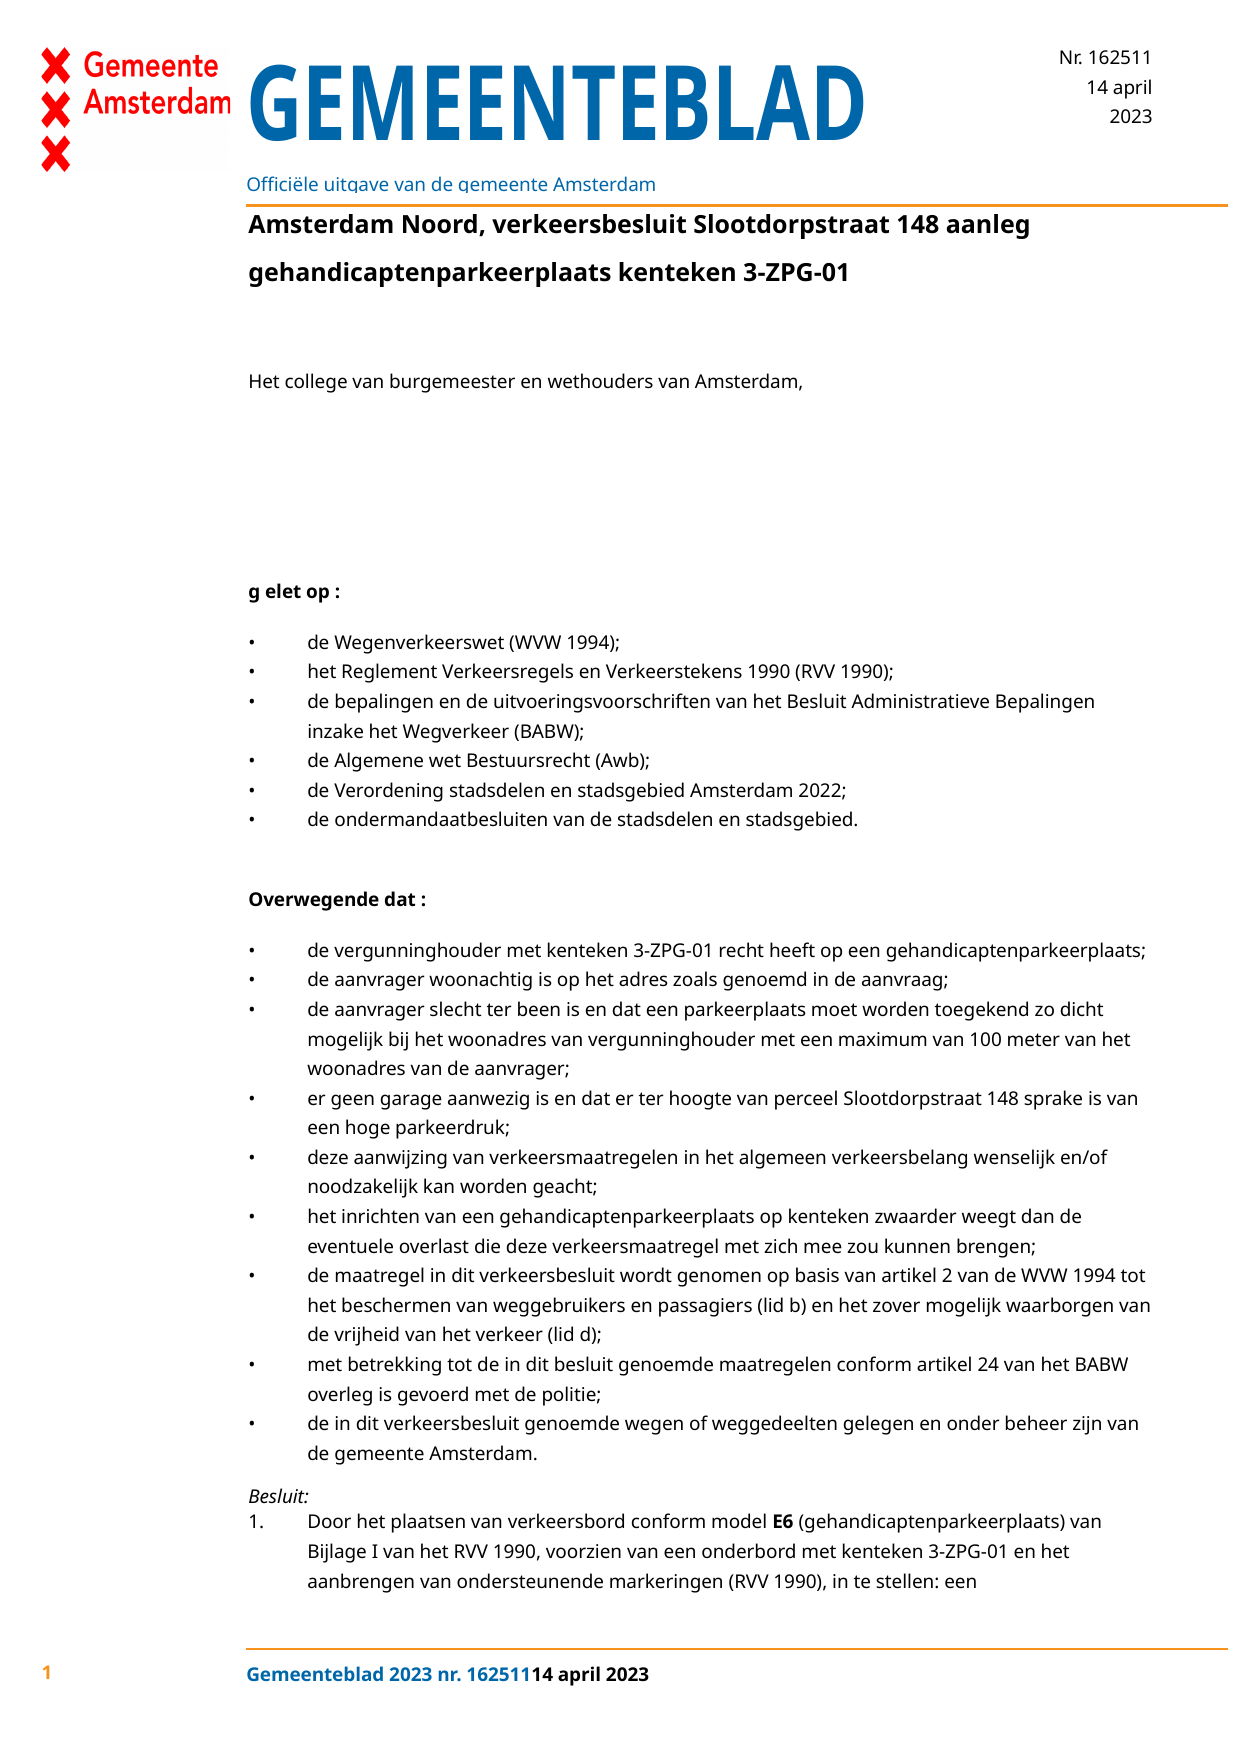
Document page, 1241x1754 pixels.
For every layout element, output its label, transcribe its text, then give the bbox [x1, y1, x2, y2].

list de aanvrager woonachtig is op het adres zoals genoemd in de aanvraag; [248, 967, 1152, 992]
text Het college van burgemeester en wethouders van Amsterdam, [248, 368, 1152, 394]
list de in dit verkeersbesluit genoemde wegen of weggedeelten gelegen en onder beheer zijn van de gemeente Amsterdam. [248, 1410, 1152, 1466]
text Besluit: [248, 1483, 1152, 1509]
list het Reglement Verkeersregels en Verkeerstekens 1990 (RVV 1990); [248, 659, 1152, 684]
list de aanvrager slecht ter been is en dat een parkeerplaats moet worden toegekend zo dicht mogelijk bij het woonadres van vergunninghouder met een maximum van 100 meter van het woonadres van de aanvrager; [248, 996, 1152, 1081]
list het inrichten van een gehandicaptenparkeerplaats op kenteken zwaarder weegt dan de eventuele overlast die deze verkeersmaatregel met zich mee zou kunnen brengen; [248, 1203, 1152, 1258]
list er geen garage aanwezig is en dat er ter hoogte van perceel Slootdorpstraat 148 sprake is van een hoge parkeerdruk; [248, 1085, 1152, 1140]
list de bepalingen en de uitvoeringsvoorschriften van het Besluit Administratieve Bepalingen inzake het Wegverkeer (BABW); [248, 688, 1152, 743]
list de maatregel in dit verkeersbesluit wordt genomen op basis van artikel 2 van de WVW 1994 tot het beschermen van weggebruikers en passagiers (lid b) en het zover mogelijk waarborgen van de vrijheid van het verkeer (lid d); [248, 1262, 1152, 1347]
list met betrekking tot de in dit besluit genoemde maatregelen conform artikel 24 van het BABW overleg is gevoerd met de politie; [248, 1351, 1152, 1406]
picture [41, 47, 231, 172]
text g elet op : [248, 579, 1152, 604]
list de Wegenverkeerswet (WVW 1994); [248, 629, 1152, 655]
list de vergunninghouder met kenteken 3-ZPG-01 recht heeft op een gehandicaptenparkeerplaats; [248, 937, 1152, 963]
text Amsterdam Noord, verkeersbesluit Slootdorpstraat 148 aanleg gehandicaptenparkeerplaats kenteken 3-ZPG-01 [248, 207, 1152, 288]
list de Algemene wet Bestuursrecht (Awb); [248, 747, 1152, 773]
list deze aanwijzing van verkeersmaatregelen in het algemeen verkeersbelang wenselijk en/of noodzakelijk kan worden geacht; [248, 1144, 1152, 1199]
text Overwegende dat : [248, 887, 1152, 912]
list de ondermandaatbesluiten van de stadsdelen en stadsgebied. [248, 807, 1152, 832]
list de Verordening stadsdelen en stadsgebied Amsterdam 2022; [248, 777, 1152, 803]
list Door het plaatsen van verkeersbord conform model E6 (gehandicaptenparkeerplaats) van Bijlage I van het RVV 1990, voorzien van een onderbord met kenteken 3-ZPG-01 en het aanbrengen van ondersteunende markeringen (RVV 1990), in te stellen: een [248, 1509, 1152, 1594]
